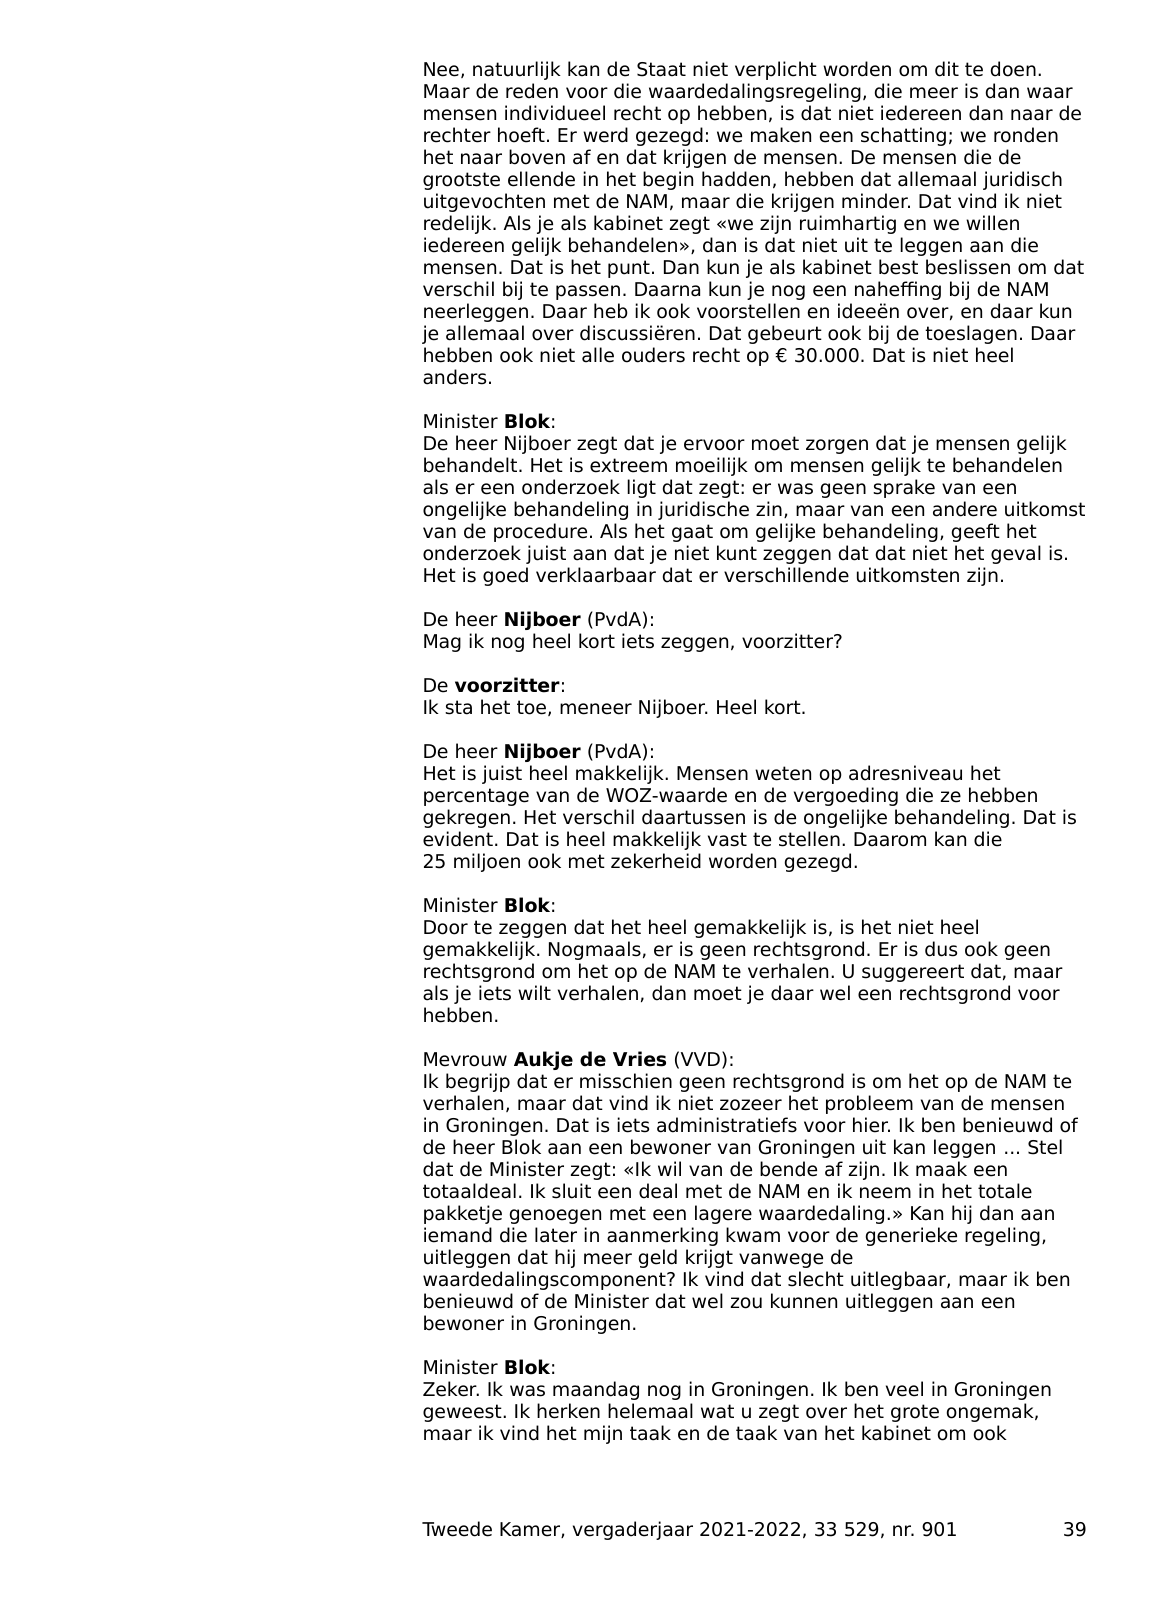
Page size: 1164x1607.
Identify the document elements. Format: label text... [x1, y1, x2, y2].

text De heer Nijboer (PvdA): [422, 741, 1087, 763]
text Minister Blok: [422, 1357, 1087, 1379]
text Ik sta het toe, meneer Nijboer. Heel kort. [422, 697, 1087, 719]
text Minister Blok: [422, 411, 1087, 433]
text Door te zeggen dat het heel gemakkelijk is, is het niet heel gemakkelijk. Nogmaals, er is geen rechtsgrond. Er is dus ook geen rechtsgrond om het op de NAM te verhalen. U suggereert dat, maar als je iets wilt verhalen, dan moet je daar wel een rechtsgrond voor hebben. [422, 917, 1087, 1027]
text De heer Nijboer (PvdA): [422, 609, 1087, 631]
text Minister Blok: [422, 895, 1087, 917]
text De voorzitter: [422, 675, 1087, 697]
text Zeker. Ik was maandag nog in Groningen. Ik ben veel in Groningen geweest. Ik herken helemaal wat u zegt over het grote ongemak, maar ik vind het mijn taak en de taak van het kabinet om ook [422, 1379, 1087, 1445]
text Het is juist heel makkelijk. Mensen weten op adresniveau het percentage van de WOZ-waarde en de vergoeding die ze hebben gekregen. Het verschil daartussen is de ongelijke behandeling. Dat is evident. Dat is heel makkelijk vast te stellen. Daarom kan die 25 miljoen ook met zekerheid worden gezegd. [422, 763, 1087, 873]
text De heer Nijboer zegt dat je ervoor moet zorgen dat je mensen gelijk behandelt. Het is extreem moeilijk om mensen gelijk te behandelen als er een onderzoek ligt dat zegt: er was geen sprake van een ongelijke behandeling in juridische zin, maar van een andere uitkomst van de procedure. Als het gaat om gelijke behandeling, geeft het onderzoek juist aan dat je niet kunt zeggen dat dat niet het geval is. Het is goed verklaarbaar dat er verschillende uitkomsten zijn. [422, 433, 1087, 587]
text Ik begrijp dat er misschien geen rechtsgrond is om het op de NAM te verhalen, maar dat vind ik niet zozeer het probleem van de mensen in Groningen. Dat is iets administratiefs voor hier. Ik ben benieuwd of de heer Blok aan een bewoner van Groningen uit kan leggen ... Stel dat de Minister zegt: «Ik wil van de bende af zijn. Ik maak een totaaldeal. Ik sluit een deal met de NAM en ik neem in het totale pakketje genoegen met een lagere waardedaling.» Kan hij dan aan iemand die later in aanmerking kwam voor de generieke regeling, uitleggen dat hij meer geld krijgt vanwege de waardedalingscomponent? Ik vind dat slecht uitlegbaar, maar ik ben benieuwd of de Minister dat wel zou kunnen uitleggen aan een bewoner in Groningen. [422, 1071, 1087, 1335]
text Mag ik nog heel kort iets zeggen, voorzitter? [422, 631, 1087, 653]
text Mevrouw Aukje de Vries (VVD): [422, 1049, 1087, 1071]
text Nee, natuurlijk kan de Staat niet verplicht worden om dit te doen. Maar de reden voor die waardedalingsregeling, die meer is dan waar mensen individueel recht op hebben, is dat niet iedereen dan naar de rechter hoeft. Er werd gezegd: we maken een schatting; we ronden het naar boven af en dat krijgen de mensen. De mensen die de grootste ellende in het begin hadden, hebben dat allemaal juridisch uitgevochten met de NAM, maar die krijgen minder. Dat vind ik niet redelijk. Als je als kabinet zegt «we zijn ruimhartig en we willen iedereen gelijk behandelen», dan is dat niet uit te leggen aan die mensen. Dat is het punt. Dan kun je als kabinet best beslissen om dat verschil bij te passen. Daarna kun je nog een naheffing bij de NAM neerleggen. Daar heb ik ook voorstellen en ideeën over, en daar kun je allemaal over discussiëren. Dat gebeurt ook bij de toeslagen. Daar hebben ook niet alle ouders recht op € 30.000. Dat is niet heel anders. [422, 59, 1087, 389]
